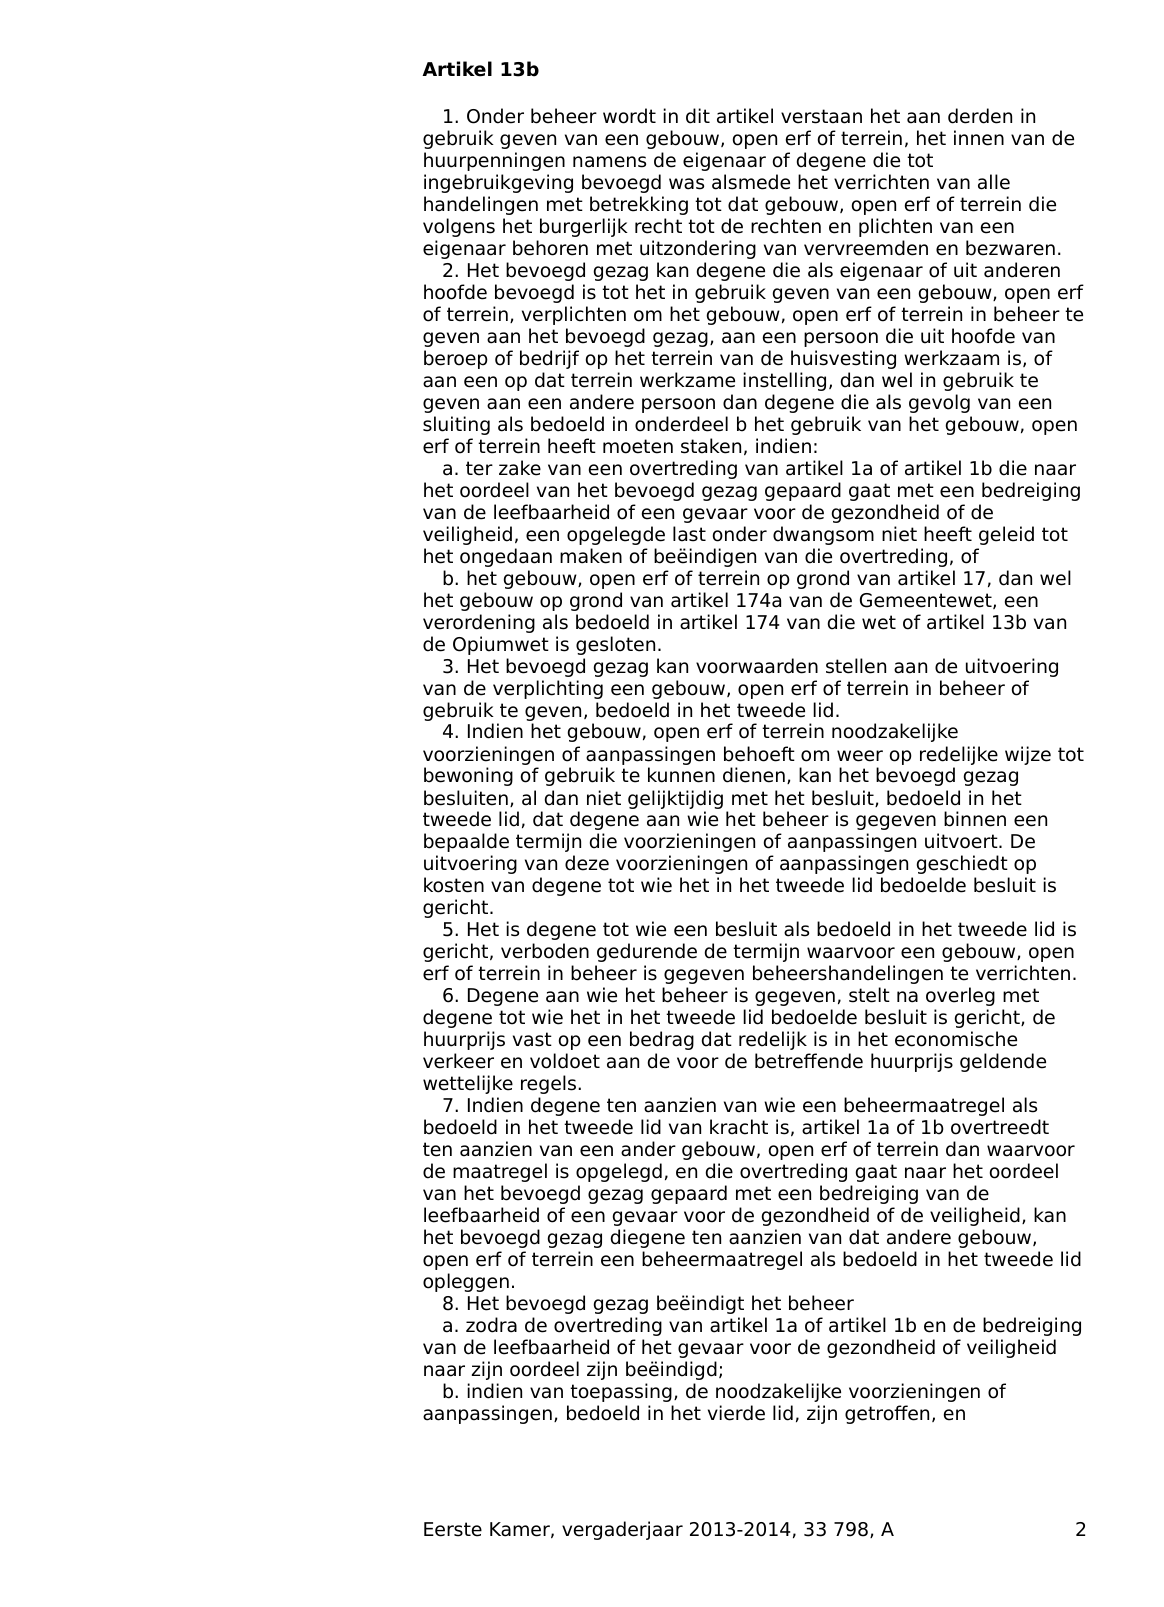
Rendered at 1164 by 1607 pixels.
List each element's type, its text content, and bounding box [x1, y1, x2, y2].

subtitle Artikel 13b [422, 59, 1087, 81]
text 2. Het bevoegd gezag kan degene die als eigenaar of uit anderen hoofde bevoegd is tot het in gebruik geven van een gebouw, open erf of terrein, verplichten om het gebouw, open erf of terrein in beheer te geven aan het bevoegd gezag, aan een persoon die uit hoofde van beroep of bedrijf op het terrein van de huisvesting werkzaam is, of aan een op dat terrein werkzame instelling, dan wel in gebruik te geven aan een andere persoon dan degene die als gevolg van een sluiting als bedoeld in onderdeel b het gebruik van het gebouw, open erf of terrein heeft moeten staken, indien: [422, 260, 1087, 458]
text 4. Indien het gebouw, open erf of terrein noodzakelijke voorzieningen of aanpassingen behoeft om weer op redelijke wijze tot bewoning of gebruik te kunnen dienen, kan het bevoegd gezag besluiten, al dan niet gelijktijdig met het besluit, bedoeld in het tweede lid, dat degene aan wie het beheer is gegeven binnen een bepaalde termijn die voorzieningen of aanpassingen uitvoert. De uitvoering van deze voorzieningen of aanpassingen geschiedt op kosten van degene tot wie het in het tweede lid bedoelde besluit is gericht. [422, 721, 1087, 919]
text b. het gebouw, open erf of terrein op grond van artikel 17, dan wel het gebouw op grond van artikel 174a van de Gemeentewet, een verordening als bedoeld in artikel 174 van die wet of artikel 13b van de Opiumwet is gesloten. [422, 568, 1087, 656]
text b. indien van toepassing, de noodzakelijke voorzieningen of aanpassingen, bedoeld in het vierde lid, zijn getroffen, en [422, 1381, 1087, 1425]
text 1. Onder beheer wordt in dit artikel verstaan het aan derden in gebruik geven van een gebouw, open erf of terrein, het innen van de huurpenningen namens de eigenaar of degene die tot ingebruikgeving bevoegd was alsmede het verrichten van alle handelingen met betrekking tot dat gebouw, open erf of terrein die volgens het burgerlijk recht tot de rechten en plichten van een eigenaar behoren met uitzondering van vervreemden en bezwaren. [422, 106, 1087, 260]
text 7. Indien degene ten aanzien van wie een beheermaatregel als bedoeld in het tweede lid van kracht is, artikel 1a of 1b overtreedt ten aanzien van een ander gebouw, open erf of terrein dan waarvoor de maatregel is opgelegd, en die overtreding gaat naar het oordeel van het bevoegd gezag gepaard met een bedreiging van de leefbaarheid of een gevaar voor de gezondheid of de veiligheid, kan het bevoegd gezag diegene ten aanzien van dat andere gebouw, open erf of terrein een beheermaatregel als bedoeld in het tweede lid opleggen. [422, 1095, 1087, 1293]
text 3. Het bevoegd gezag kan voorwaarden stellen aan de uitvoering van de verplichting een gebouw, open erf of terrein in beheer of gebruik te geven, bedoeld in het tweede lid. [422, 656, 1087, 721]
text 6. Degene aan wie het beheer is gegeven, stelt na overleg met degene tot wie het in het tweede lid bedoelde besluit is gericht, de huurprijs vast op een bedrag dat redelijk is in het economische verkeer en voldoet aan de voor de betreffende huurprijs geldende wettelijke regels. [422, 985, 1087, 1095]
text a. ter zake van een overtreding van artikel 1a of artikel 1b die naar het oordeel van het bevoegd gezag gepaard gaat met een bedreiging van de leefbaarheid of een gevaar voor de gezondheid of de veiligheid, een opgelegde last onder dwangsom niet heeft geleid tot het ongedaan maken of beëindigen van die overtreding, of [422, 458, 1087, 568]
text 8. Het bevoegd gezag beëindigt het beheer [422, 1293, 1087, 1315]
text 5. Het is degene tot wie een besluit als bedoeld in het tweede lid is gericht, verboden gedurende de termijn waarvoor een gebouw, open erf of terrein in beheer is gegeven beheershandelingen te verrichten. [422, 919, 1087, 985]
text a. zodra de overtreding van artikel 1a of artikel 1b en de bedreiging van de leefbaarheid of het gevaar voor de gezondheid of veiligheid naar zijn oordeel zijn beëindigd; [422, 1315, 1087, 1381]
